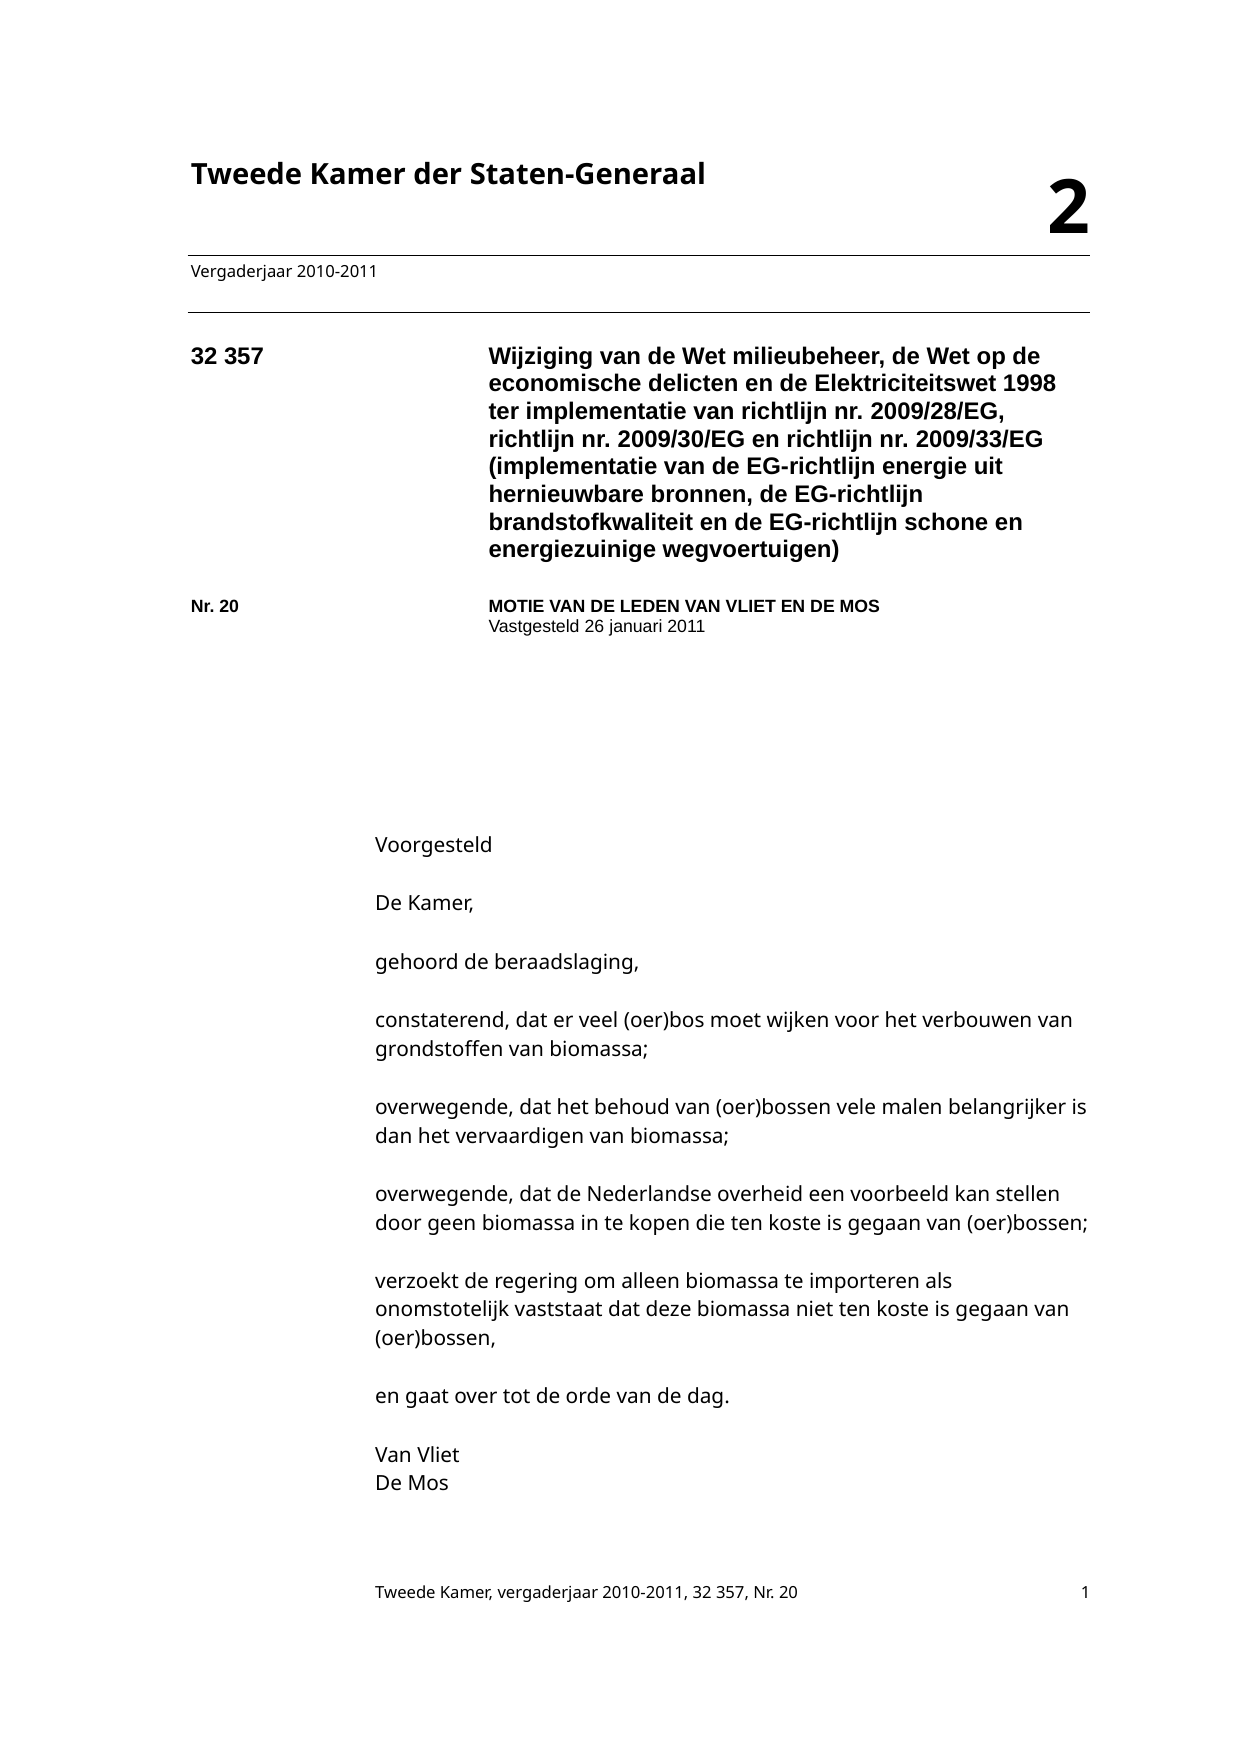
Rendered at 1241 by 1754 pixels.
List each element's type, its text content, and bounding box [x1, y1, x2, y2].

text De Mos [375, 1468, 1090, 1497]
text gehoord de beraadslaging, [375, 947, 1090, 975]
text De Kamer, [375, 888, 1090, 917]
text Voorgesteld [375, 830, 1090, 858]
text overwegende, dat het behoud van (oer)bossen vele malen belangrijker is dan het vervaardigen van biomassa; [375, 1092, 1090, 1149]
text en gaat over tot de orde van de dag. [375, 1381, 1090, 1410]
text Van Vliet [375, 1440, 1090, 1468]
table_cell MOTIE VAN DE LEDEN VAN VLIET EN DE MOS Vastgesteld 26 januari 2011 [485, 593, 1090, 712]
table_header Tweede Kamer der Staten-Generaal [188, 150, 909, 255]
table_cell Wijziging van de Wet milieubeheer, de Wet op de economische delicten en de Elektriciteitswet 1998 ter implementatie van richtlijn nr. 2009/28/EG, richtlijn nr. 2009/30/EG en richtlijn nr. 2009/33/EG (implementatie van de EG-richtlijn energie uit hernieuwbare bronnen, de EG-richtlijn brandstofkwaliteit en de EG-richtlijn schone en energiezuinige wegvoertuigen) [485, 339, 1090, 593]
table_cell Nr. 20 [188, 593, 485, 712]
table_header 2 [910, 150, 1090, 255]
table_cell Vergaderjaar 2010-2011 [188, 256, 485, 312]
table_cell [188, 313, 485, 339]
text verzoekt de regering om alleen biomassa te importeren als onomstotelijk vaststaat dat deze biomassa niet ten koste is gegaan van (oer)bossen, [375, 1266, 1090, 1351]
table_cell [485, 256, 1090, 312]
text constaterend, dat er veel (oer)bos moet wijken voor het verbouwen van grondstoffen van biomassa; [375, 1005, 1090, 1062]
text overwegende, dat de Nederlandse overheid een voorbeeld kan stellen door geen biomassa in te kopen die ten koste is gegaan van (oer)bossen; [375, 1179, 1090, 1236]
table_cell 32 357 [188, 339, 485, 593]
table_cell [485, 313, 1090, 339]
